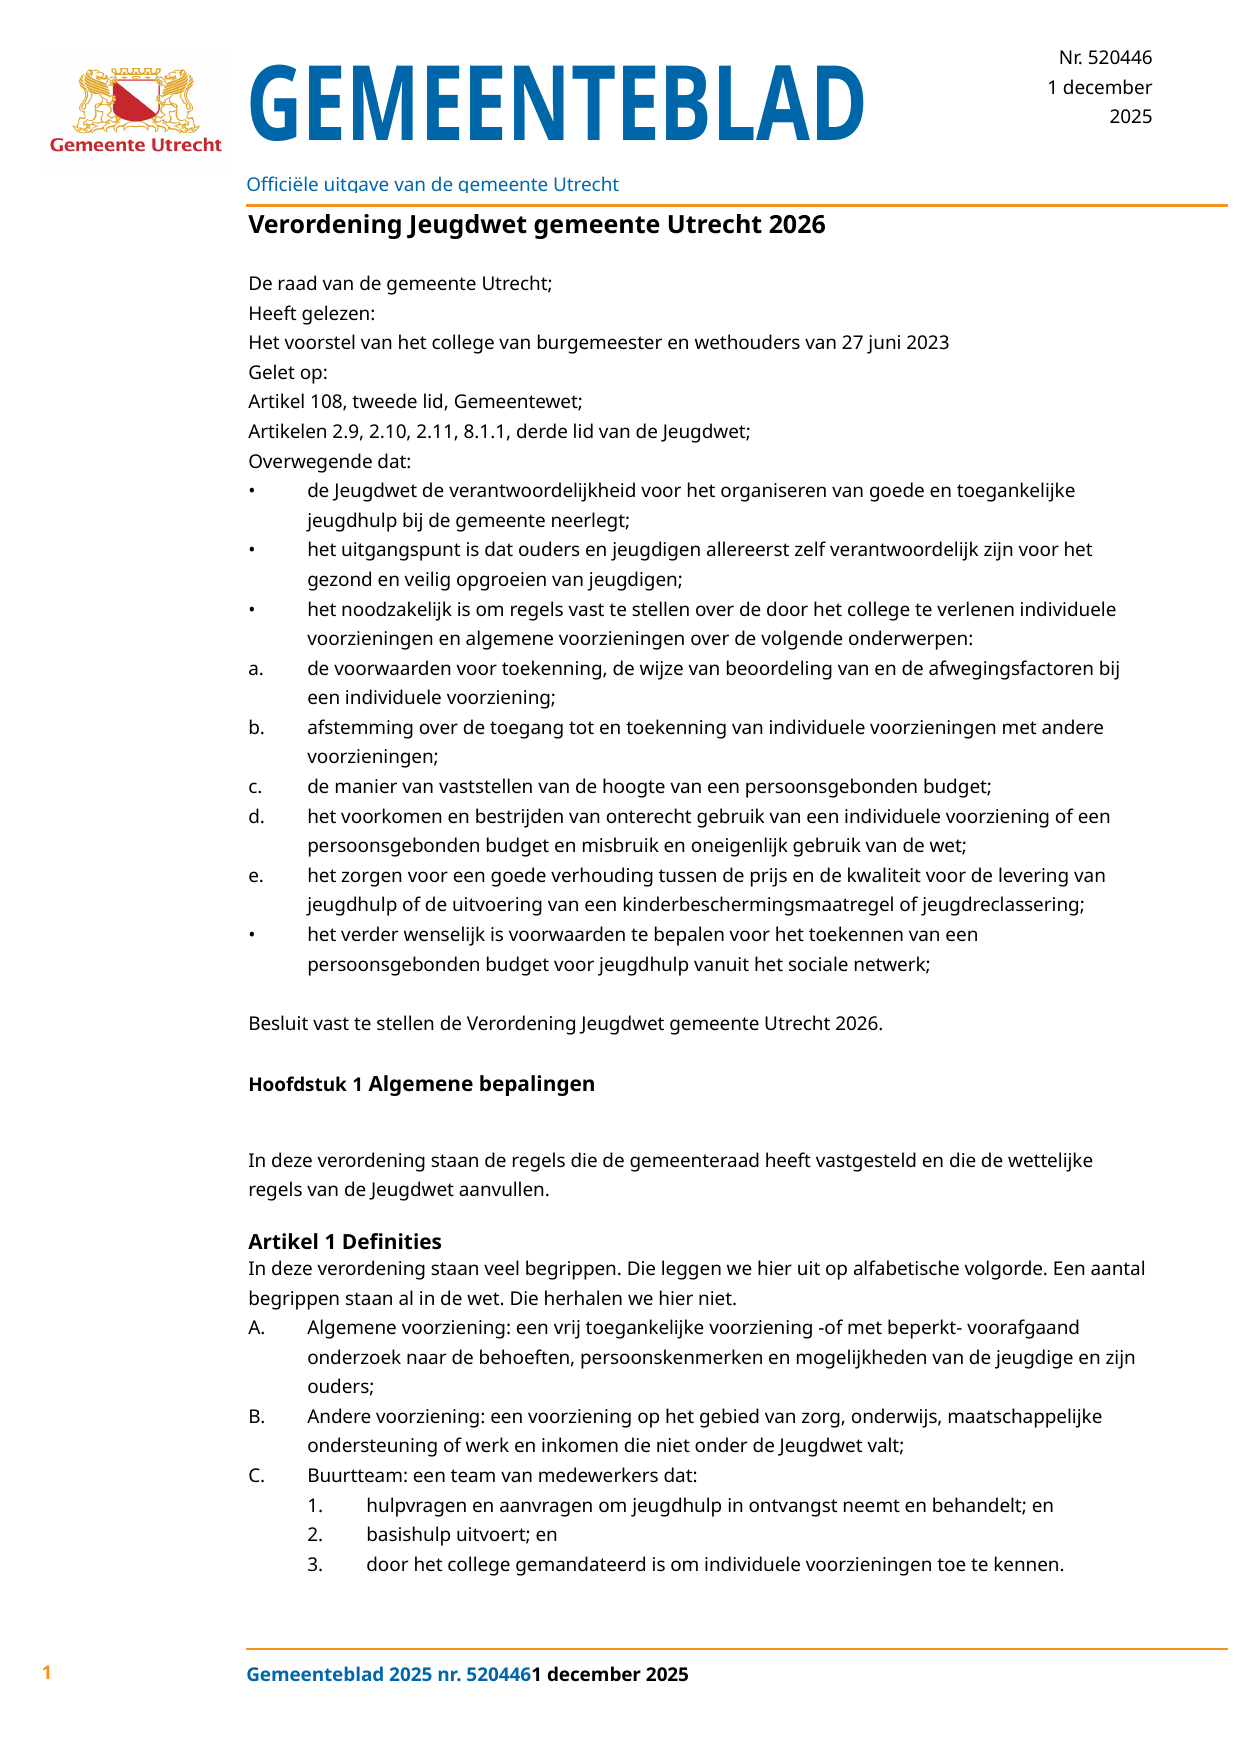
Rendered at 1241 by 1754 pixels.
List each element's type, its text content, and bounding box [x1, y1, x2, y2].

list door het college gemandateerd is om individuele voorzieningen toe te kennen. [307, 1551, 1152, 1577]
text Hoofdstuk 1 Algemene bepalingen [248, 1069, 1152, 1097]
text Gelet op: [248, 359, 1152, 385]
text De raad van de gemeente Utrecht; [248, 270, 1152, 296]
list het verder wenselijk is voorwaarden te bepalen voor het toekennen van een persoonsgebonden budget voor jeugdhulp vanuit het sociale netwerk; [248, 921, 1152, 976]
text In deze verordening staan veel begrippen. Die leggen we hier uit op alfabetische volgorde. Een aantal begrippen staan al in de wet. Die herhalen we hier niet. [248, 1255, 1152, 1311]
list de manier van vaststellen van de hoogte van een persoonsgebonden budget; [248, 773, 1152, 799]
list de Jeugdwet de verantwoordelijkheid voor het organiseren van goede en toegankelijke jeugdhulp bij de gemeente neerlegt; [248, 477, 1152, 533]
text Verordening Jeugdwet gemeente Utrecht 2026 [248, 207, 1152, 241]
list hulpvragen en aanvragen om jeugdhulp in ontvangst neemt en behandelt; en [307, 1492, 1152, 1518]
list het uitgangspunt is dat ouders en jeugdigen allereerst zelf verantwoordelijk zijn voor het gezond en veilig opgroeien van jeugdigen; [248, 537, 1152, 592]
text Besluit vast te stellen de Verordening Jeugdwet gemeente Utrecht 2026. [248, 1010, 1152, 1036]
list afstemming over de toegang tot en toekenning van individuele voorzieningen met andere voorzieningen; [248, 714, 1152, 769]
list het zorgen voor een goede verhouding tussen de prijs en de kwaliteit voor de levering van jeugdhulp of de uitvoering van een kinderbeschermingsmaatregel of jeugdreclassering; [248, 862, 1152, 917]
text Artikelen 2.9, 2.10, 2.11, 8.1.1, derde lid van de Jeugdwet; [248, 418, 1152, 444]
picture [41, 47, 231, 172]
text Artikel 1 Definities [248, 1227, 1152, 1255]
text Heeft gelezen: [248, 300, 1152, 326]
list Algemene voorziening: een vrij toegankelijke voorziening -of met beperkt- voorafgaand onderzoek naar de behoeften, persoonskenmerken en mogelijkheden van de jeugdige en zijn ouders; [248, 1314, 1152, 1399]
list Andere voorziening: een voorziening op het gebied van zorg, onderwijs, maatschappelijke ondersteuning of werk en inkomen die niet onder de Jeugdwet valt; [248, 1403, 1152, 1458]
list de voorwaarden voor toekenning, de wijze van beoordeling van en de afwegingsfactoren bij een individuele voorziening; [248, 655, 1152, 710]
list basishulp uitvoert; en [307, 1521, 1152, 1547]
text Artikel 108, tweede lid, Gemeentewet; [248, 389, 1152, 414]
text Overwegende dat: [248, 448, 1152, 473]
list het noodzakelijk is om regels vast te stellen over de door het college te verlenen individuele voorzieningen en algemene voorzieningen over de volgende onderwerpen: [248, 596, 1152, 651]
list het voorkomen en bestrijden van onterecht gebruik van een individuele voorziening of een persoonsgebonden budget en misbruik en oneigenlijk gebruik van de wet; [248, 803, 1152, 858]
text Het voorstel van het college van burgemeester en wethouders van 27 juni 2023 [248, 329, 1152, 355]
list Buurtteam: een team van medewerkers dat: [248, 1462, 1152, 1488]
text In deze verordening staan de regels die de gemeenteraad heeft vastgesteld en die de wettelijke regels van de Jeugdwet aanvullen. [248, 1147, 1152, 1202]
